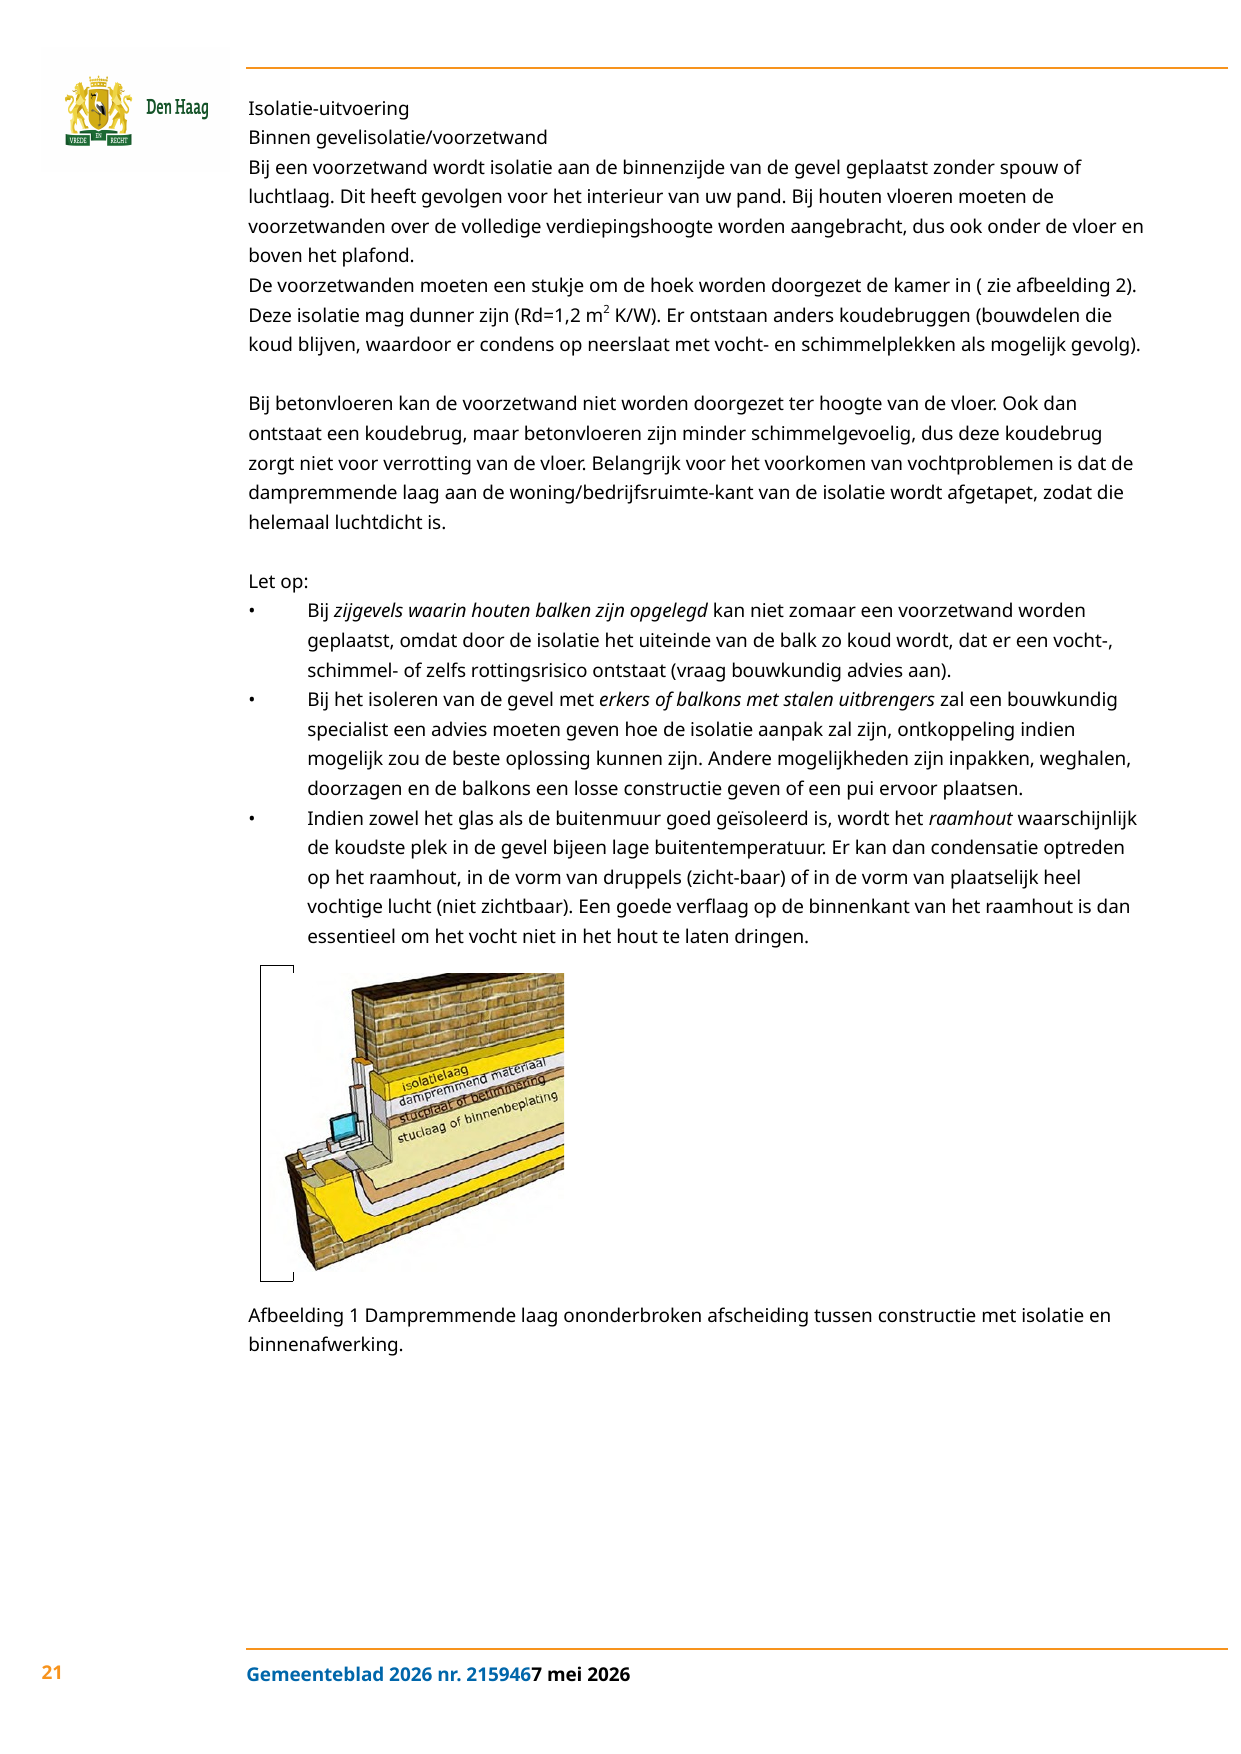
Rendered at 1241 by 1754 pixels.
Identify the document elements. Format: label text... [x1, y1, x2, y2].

text Binnen gevelisolatie/voorzetwand [248, 124, 1152, 150]
list Indien zowel het glas als de buitenmuur goed geïsoleerd is, wordt het raamhout waarschijnlijk de koudste plek in de gevel bijeen lage buitentemperatuur. Er kan dan condensatie optreden op het raamhout, in de vorm van druppels (zicht-baar) of in de vorm van plaatselijk heel vochtige lucht (niet zichtbaar). Een goede verflaag op de binnenkant van het raamhout is dan essentieel om het vocht niet in het hout te laten dringen. [248, 805, 1152, 949]
text De voorzetwanden moeten een stukje om de hoek worden doorgezet de kamer in ( zie afbeelding 2). Deze isolatie mag dunner zijn (Rd=1,2 m2 K/W). Er ontstaan anders koudebruggen (bouwdelen die koud blijven, waardoor er condens op neerslaat met vocht- en schimmelplekken als mogelijk gevolg). [248, 272, 1152, 357]
text Afbeelding 1 Dampremmende laag ononderbroken afscheiding tussen constructie met isolatie en binnenafwerking. [248, 1302, 1152, 1357]
text Bij betonvloeren kan de voorzetwand niet worden doorgezet ter hoogte van de vloer. Ook dan ontstaat een koudebrug, maar betonvloeren zijn minder schimmelgevoelig, dus deze koudebrug zorgt niet voor verrotting van de vloer. Belangrijk voor het voorkomen van vochtproblemen is dat de dampremmende laag aan de woning/bedrijfsruimte-kant van de isolatie wordt afgetapet, zodat die helemaal luchtdicht is. [248, 391, 1152, 535]
text Isolatie-uitvoering [248, 95, 1152, 121]
text Bij een voorzetwand wordt isolatie aan de binnenzijde van de gevel geplaatst zonder spouw of luchtlaag. Dit heeft gevolgen voor het interieur van uw pand. Bij houten vloeren moeten de voorzetwanden over de volledige verdiepingshoogte worden aangebracht, dus ook onder de vloer en boven het plafond. [248, 154, 1152, 268]
picture [41, 47, 231, 172]
list Bij het isoleren van de gevel met erkers of balkons met stalen uitbrengers zal een bouwkundig specialist een advies moeten geven hoe de isolatie aanpak zal zijn, ontkoppeling indien mogelijk zou de beste oplossing kunnen zijn. Andere mogelijkheden zijn inpakken, weghalen, doorzagen en de balkons een losse constructie geven of een pui ervoor plaatsen. [248, 686, 1152, 801]
text Let op: [248, 568, 1152, 594]
picture [268, 973, 565, 1272]
list Bij zijgevels waarin houten balken zijn opgelegd kan niet zomaar een voorzetwand worden geplaatst, omdat door de isolatie het uiteinde van de balk zo koud wordt, dat er een vocht-, schimmel- of zelfs rottingsrisico ontstaat (vraag bouwkundig advies aan). [248, 598, 1152, 683]
